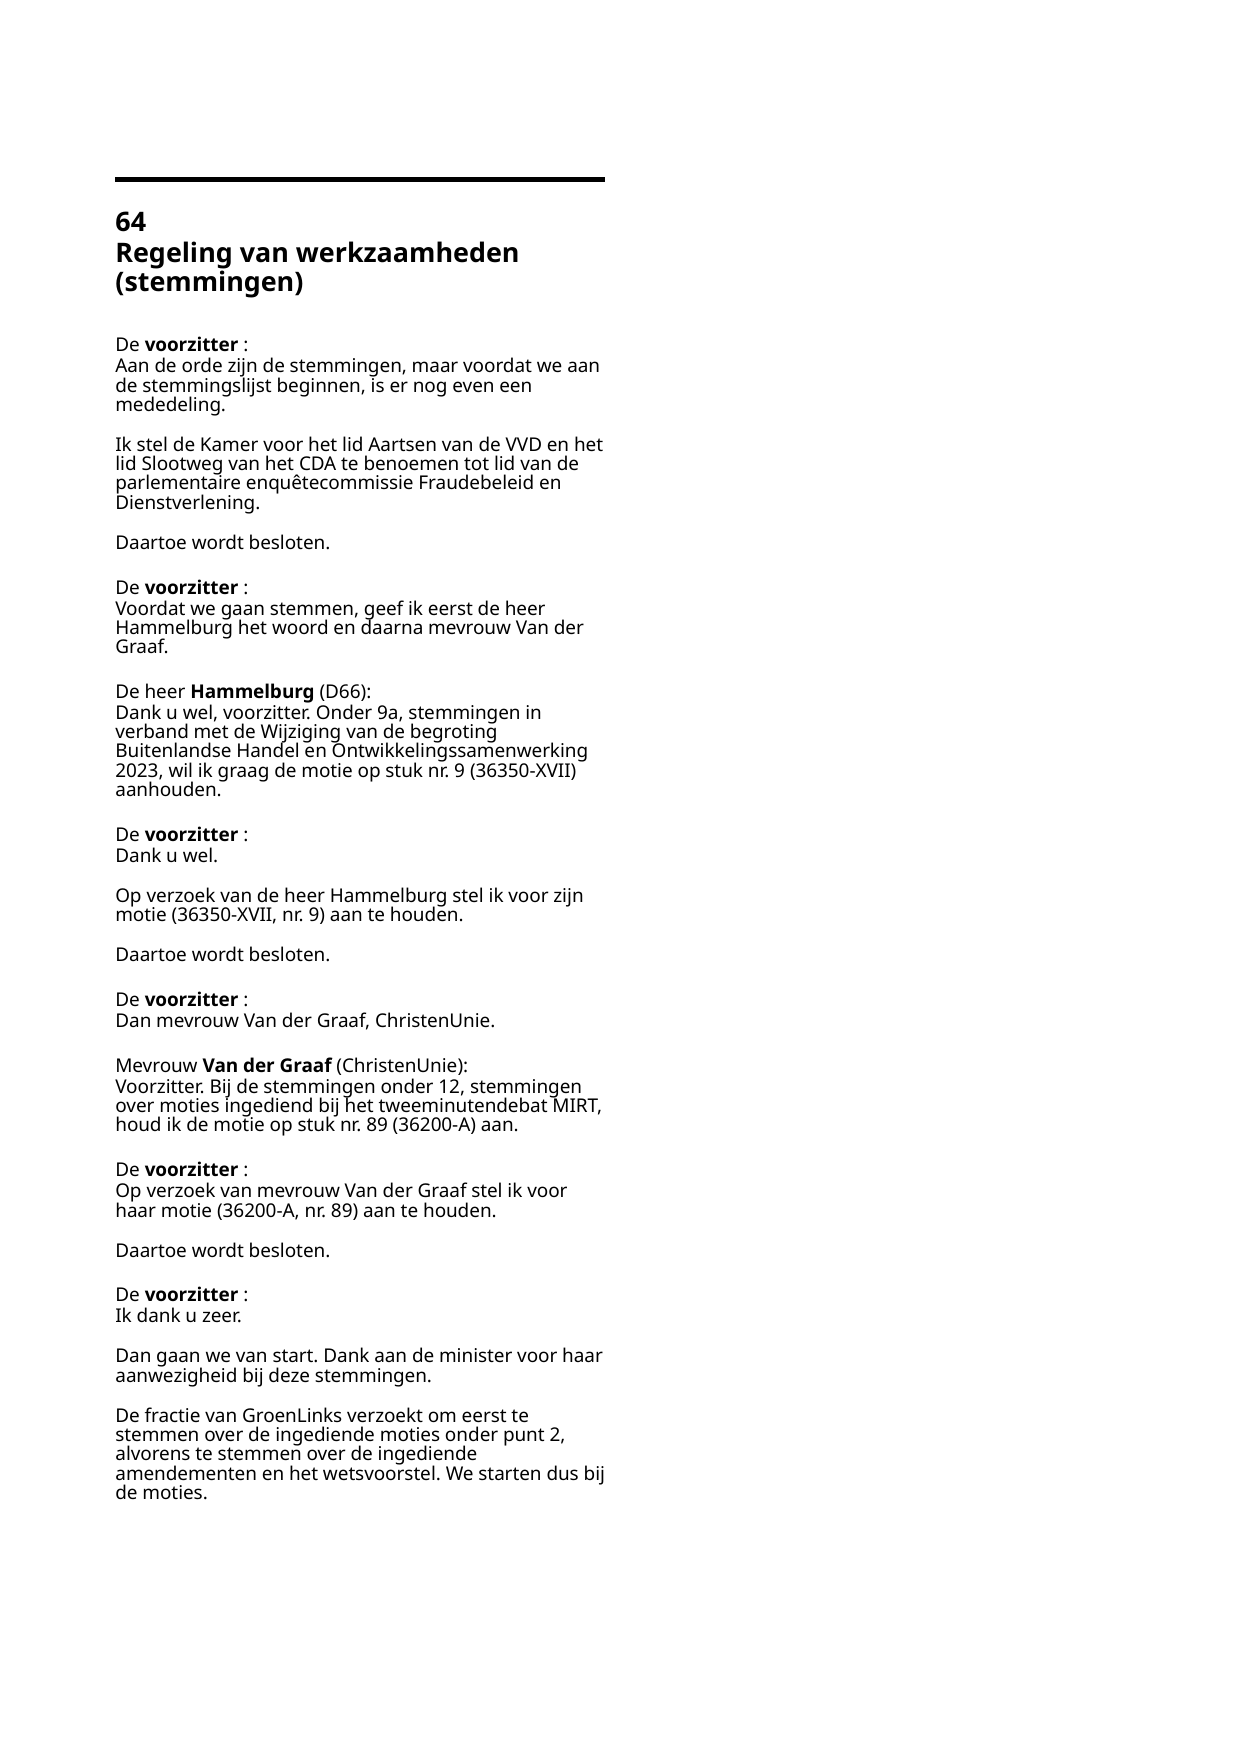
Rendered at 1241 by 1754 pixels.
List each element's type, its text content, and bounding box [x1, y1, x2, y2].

text Mevrouw Van der Graaf (ChristenUnie): [115, 1052, 605, 1078]
text Daartoe wordt besloten. [115, 534, 605, 553]
text Op verzoek van mevrouw Van der Graaf stel ik voor haar motie (36200-A, nr. 89) aan te houden. [115, 1182, 605, 1221]
text Ik dank u zeer. [115, 1307, 605, 1327]
text De heer Hammelburg (D66): [115, 678, 605, 704]
text De voorzitter : [115, 986, 605, 1012]
text Daartoe wordt besloten. [115, 946, 605, 966]
text Voorzitter. Bij de stemmingen onder 12, stemmingen over moties ingediend bij het tweeminutendebat MIRT, houd ik de motie op stuk nr. 89 (36200-A) aan. [115, 1078, 605, 1136]
text De voorzitter : [115, 574, 605, 599]
text De voorzitter : [115, 332, 605, 357]
text De fractie van GroenLinks verzoekt om eerst te stemmen over de ingediende moties onder punt 2, alvorens te stemmen over de ingediende amendementen en het wetsvoorstel. We starten dus bij de moties. [115, 1407, 605, 1503]
text Aan de orde zijn de stemmingen, maar voordat we aan de stemmingslijst beginnen, is er nog even een mededeling. [115, 357, 605, 415]
text Regeling van werkzaamheden (stemmingen) [115, 239, 605, 312]
text Ik stel de Kamer voor het lid Aartsen van de VVD en het lid Slootweg van het CDA te benoemen tot lid van de parlementaire enquêtecommissie Fraudebeleid en Dienstverlening. [115, 436, 605, 513]
text De voorzitter : [115, 821, 605, 847]
text Dank u wel, voorzitter. Onder 9a, stemmingen in verband met de Wijziging van de begroting Buitenlandse Handel en Ontwikkelingssamenwerking 2023, wil ik graag de motie op stuk nr. 9 (36350-XVII) aanhouden. [115, 704, 605, 800]
text De voorzitter : [115, 1282, 605, 1307]
text Dank u wel. [115, 847, 605, 866]
text Dan mevrouw Van der Graaf, ChristenUnie. [115, 1012, 605, 1031]
text Dan gaan we van start. Dank aan de minister voor haar aanwezigheid bij deze stemmingen. [115, 1347, 605, 1386]
text Daartoe wordt besloten. [115, 1242, 605, 1261]
text Voordat we gaan stemmen, geef ik eerst de heer Hammelburg het woord en daarna mevrouw Van der Graaf. [115, 599, 605, 657]
text 64 [115, 203, 605, 239]
text De voorzitter : [115, 1157, 605, 1182]
text Op verzoek van de heer Hammelburg stel ik voor zijn motie (36350-XVII, nr. 9) aan te houden. [115, 887, 605, 926]
